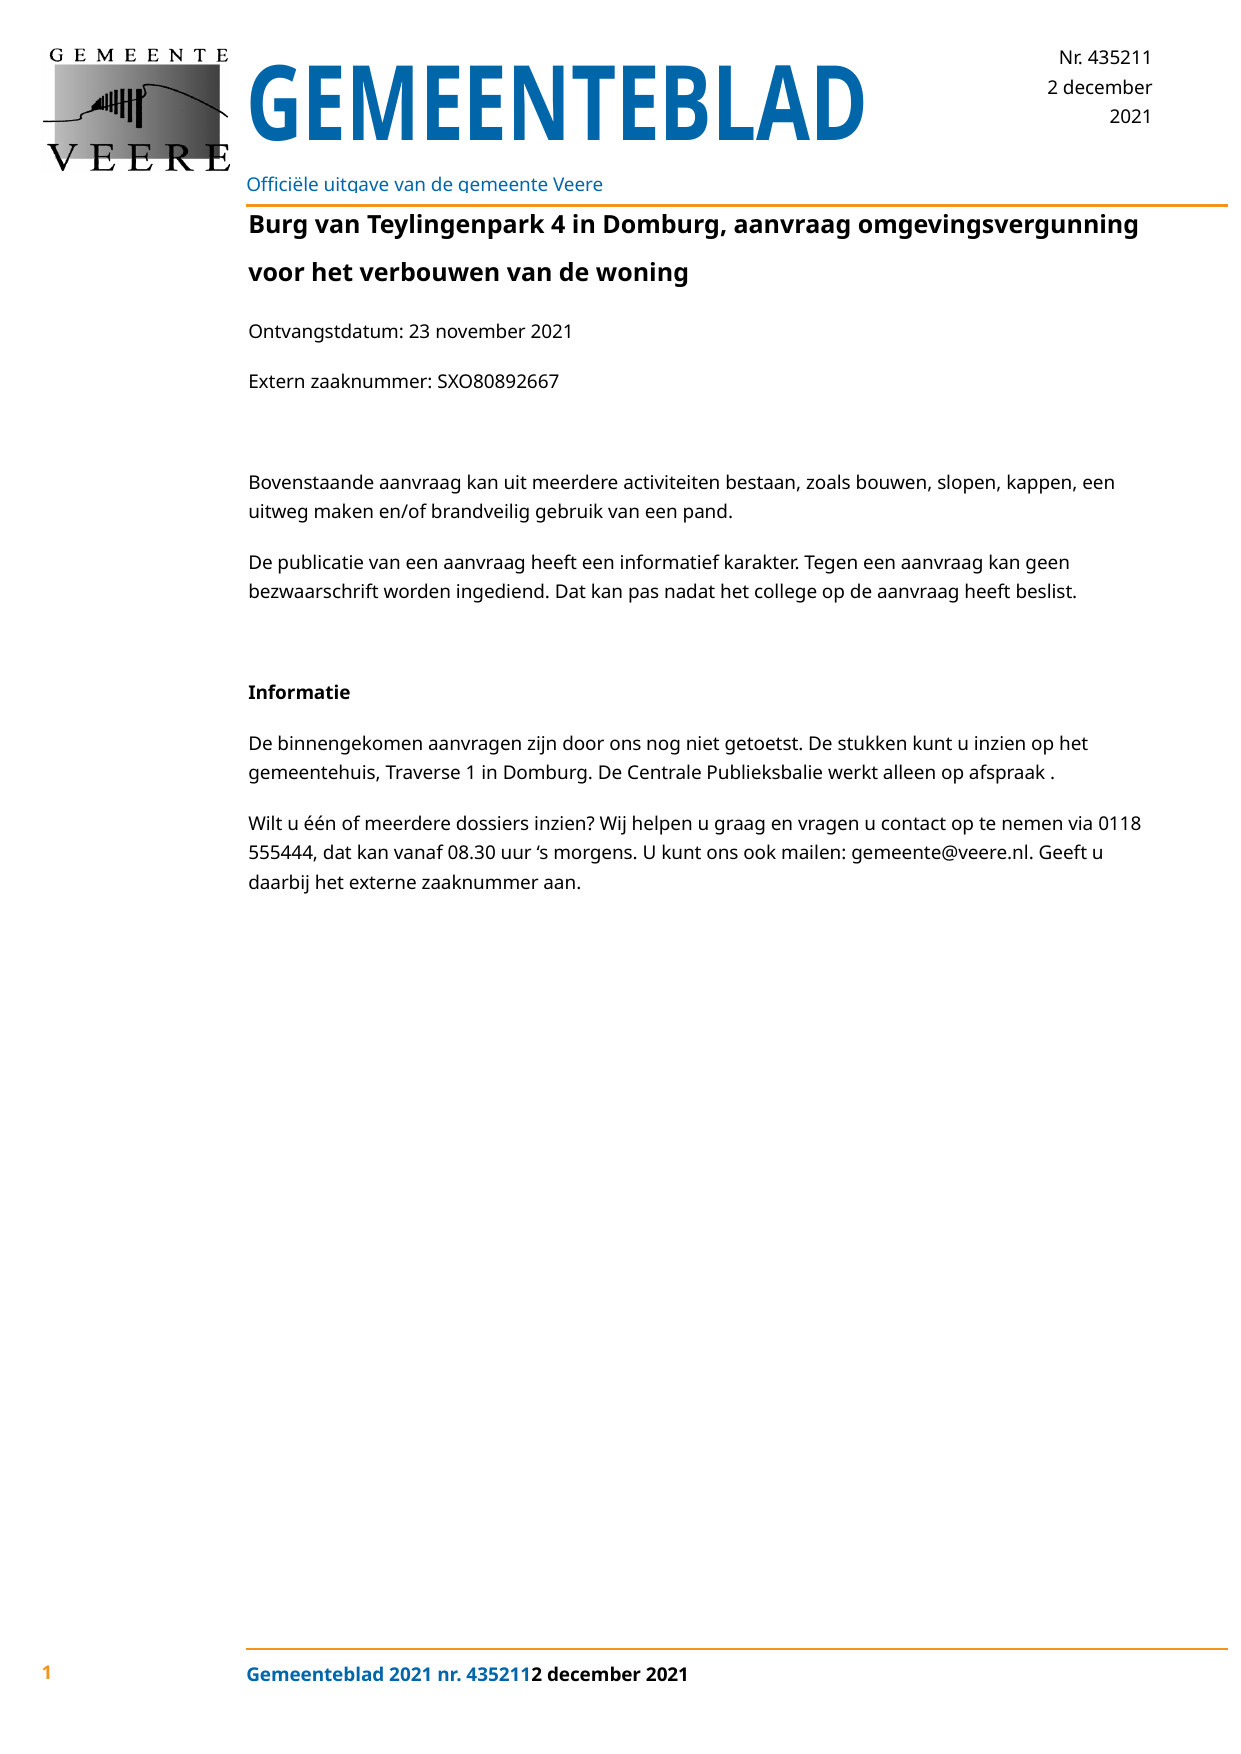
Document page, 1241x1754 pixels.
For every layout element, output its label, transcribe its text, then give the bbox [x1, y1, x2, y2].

text Extern zaaknummer: SXO80892667 [248, 368, 1152, 394]
text De publicatie van een aanvraag heeft een informatief karakter. Tegen een aanvraag kan geen bezwaarschrift worden ingediend. Dat kan pas nadat het college op de aanvraag heeft beslist. [248, 549, 1152, 604]
text Burg van Teylingenpark 4 in Domburg, aanvraag omgevingsvergunning voor het verbouwen van de woning [248, 207, 1152, 288]
text De binnengekomen aanvragen zijn door ons nog niet getoetst. De stukken kunt u inzien op het gemeentehuis, Traverse 1 in Domburg. De Centrale Publieksbalie werkt alleen op afspraak . [248, 730, 1152, 785]
text Bovenstaande aanvraag kan uit meerdere activiteiten bestaan, zoals bouwen, slopen, kappen, een uitweg maken en/of brandveilig gebruik van een pand. [248, 469, 1152, 524]
text Wilt u één of meerdere dossiers inzien? Wij helpen u graag en vragen u contact op te nemen via 0118 555444, dat kan vanaf 08.30 uur ‘s morgens. U kunt ons ook mailen: gemeente@veere.nl. Geeft u daarbij het externe zaaknummer aan. [248, 810, 1152, 895]
picture [41, 47, 231, 172]
text Ontvangstdatum: 23 november 2021 [248, 318, 1152, 344]
text Informatie [248, 679, 1152, 705]
